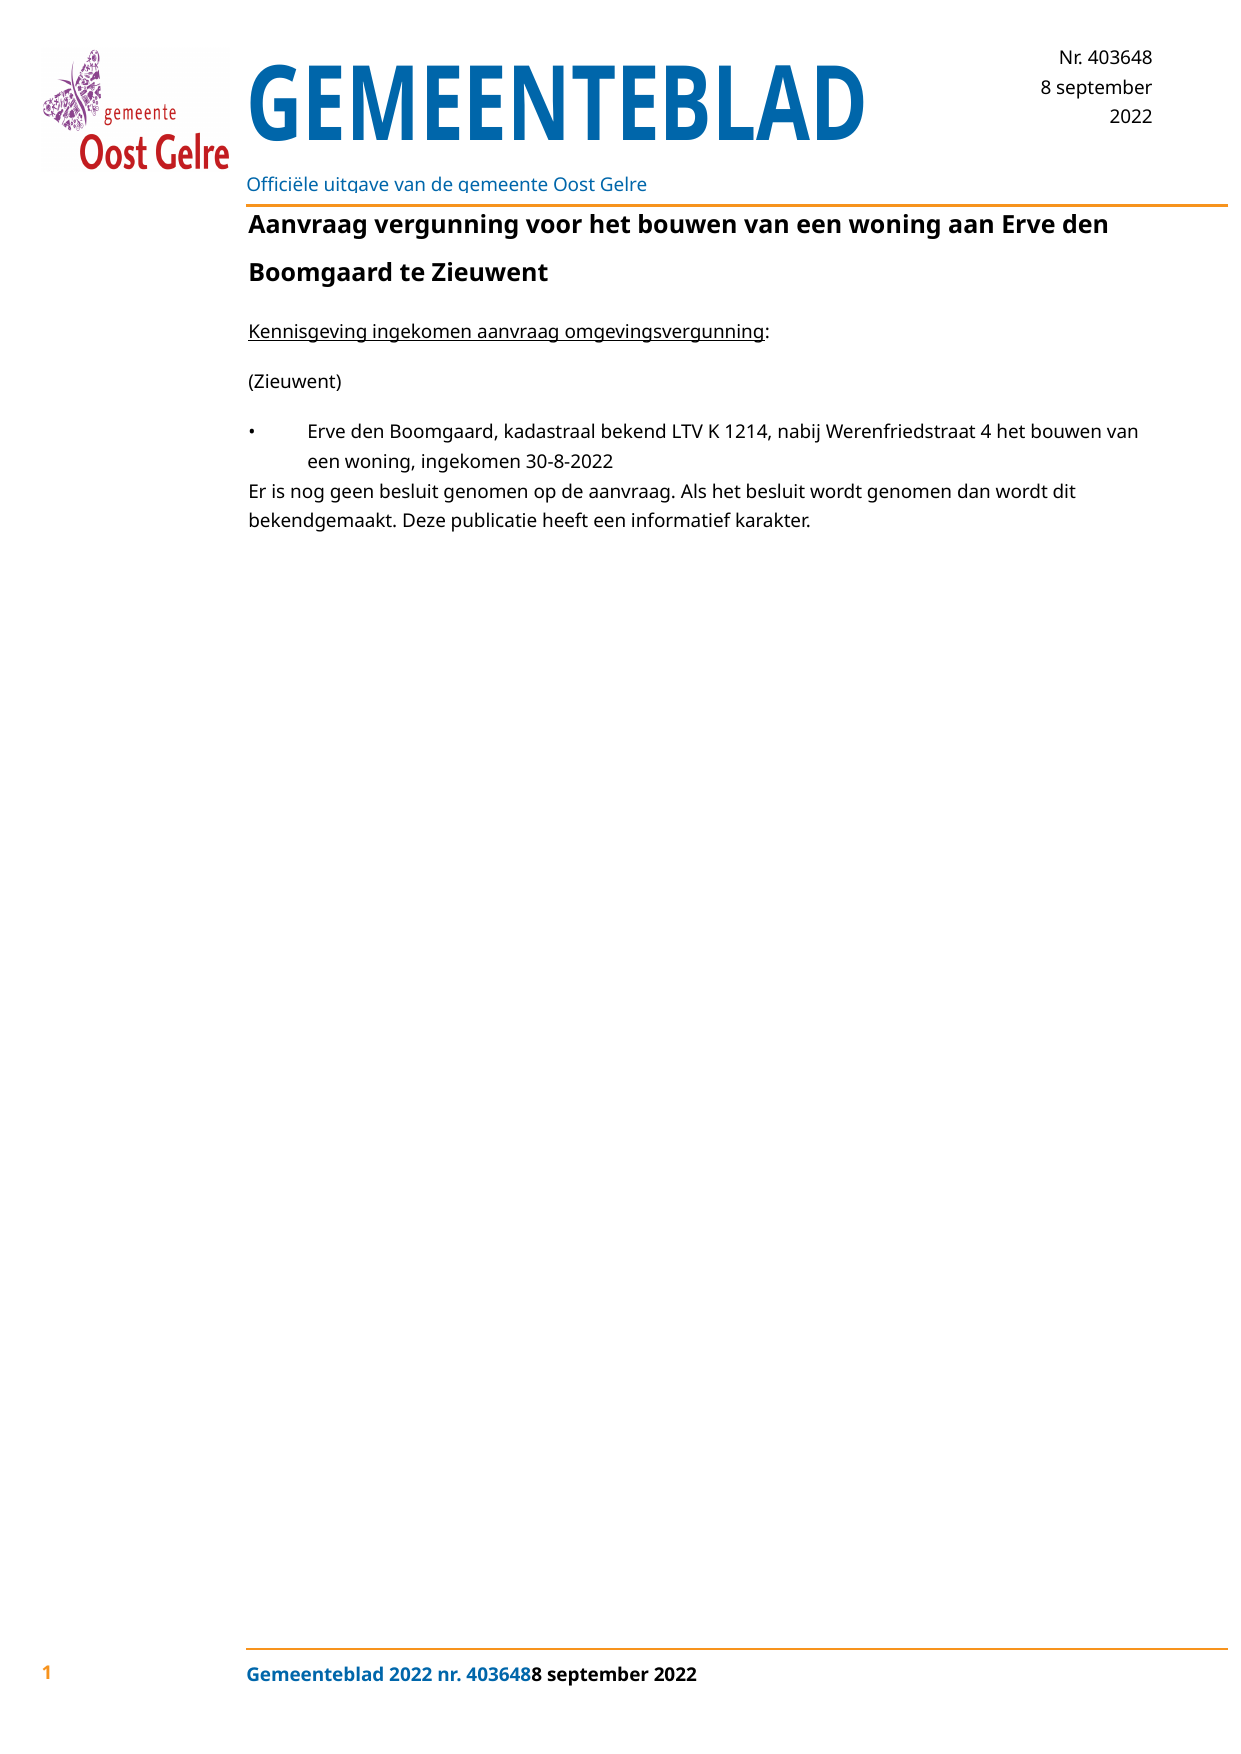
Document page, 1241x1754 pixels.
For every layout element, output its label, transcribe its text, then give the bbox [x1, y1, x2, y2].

text (Zieuwent) [248, 368, 1152, 394]
list Erve den Boomgaard, kadastraal bekend LTV K 1214, nabij Werenfriedstraat 4 het bouwen van een woning, ingekomen 30-8-2022 [248, 419, 1152, 474]
text Kennisgeving ingekomen aanvraag omgevingsvergunning: [248, 318, 1152, 344]
text Er is nog geen besluit genomen op de aanvraag. Als het besluit wordt genomen dan wordt dit bekendgemaakt. Deze publicatie heeft een informatief karakter. [248, 478, 1152, 533]
picture [41, 47, 231, 172]
text Aanvraag vergunning voor het bouwen van een woning aan Erve den Boomgaard te Zieuwent [248, 207, 1152, 288]
